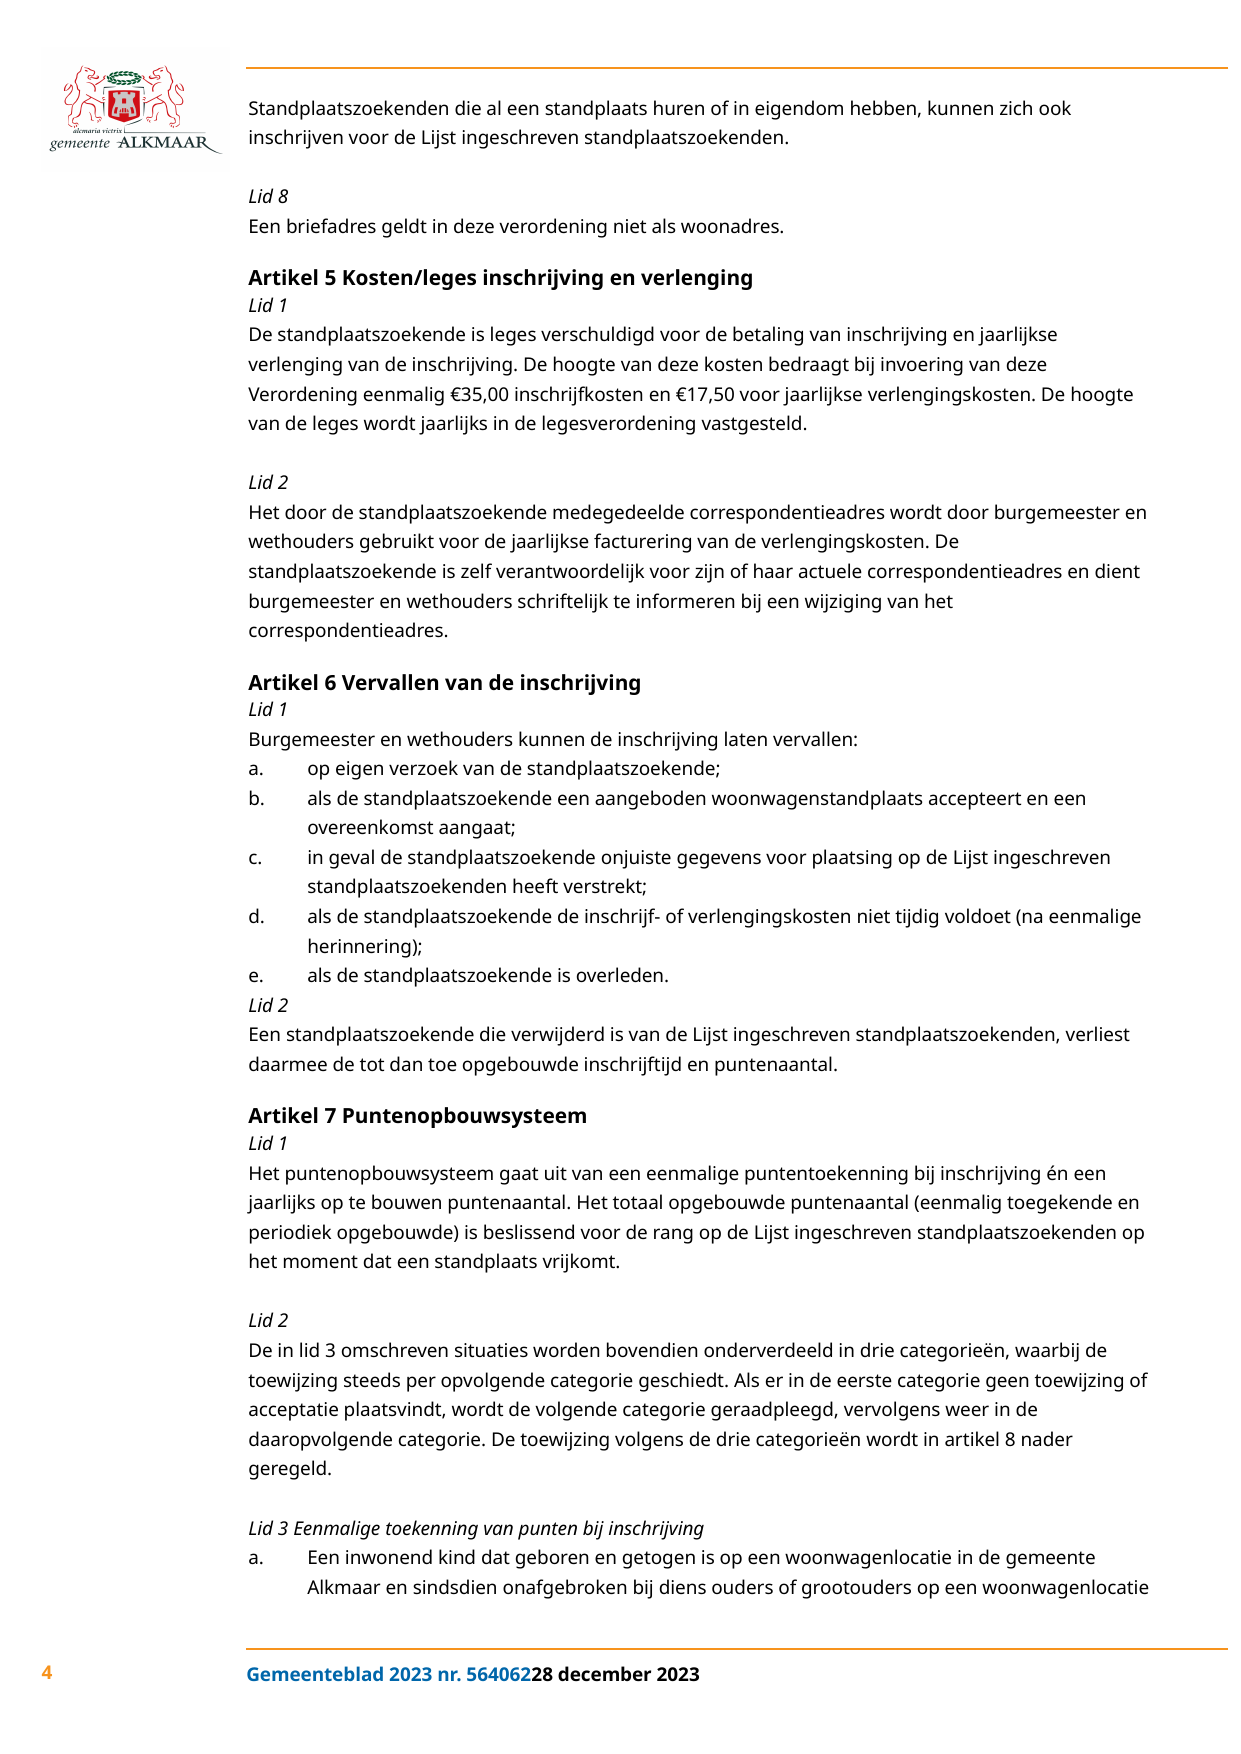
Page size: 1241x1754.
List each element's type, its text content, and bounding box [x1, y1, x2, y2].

list als de standplaatszoekende is overleden. [248, 962, 1152, 988]
text Lid 1 [248, 1130, 1152, 1156]
text Standplaatszoekenden die al een standplaats huren of in eigendom hebben, kunnen zich ook inschrijven voor de Lijst ingeschreven standplaatszoekenden. [248, 95, 1152, 150]
text Lid 3 Eenmalige toekenning van punten bij inschrijving [248, 1515, 1152, 1540]
text Een standplaatszoekende die verwijderd is van de Lijst ingeschreven standplaatszoekenden, verliest daarmee de tot dan toe opgebouwde inschrijftijd en puntenaantal. [248, 1022, 1152, 1077]
text Een briefadres geldt in deze verordening niet als woonadres. [248, 213, 1152, 239]
list als de standplaatszoekende een aangeboden woonwagenstandplaats accepteert en een overeenkomst aangaat; [248, 785, 1152, 840]
text Lid 1 [248, 292, 1152, 318]
list op eigen verzoek van de standplaatszoekende; [248, 755, 1152, 781]
list Een inwonend kind dat geboren en getogen is op een woonwagenlocatie in de gemeente Alkmaar en sindsdien onafgebroken bij diens ouders of grootouders op een woonwagenlocatie [248, 1544, 1152, 1599]
text Lid 8 [248, 183, 1152, 209]
list in geval de standplaatszoekende onjuiste gegevens voor plaatsing op de Lijst ingeschreven standplaatszoekenden heeft verstrekt; [248, 844, 1152, 899]
picture [41, 47, 231, 172]
text Burgemeester en wethouders kunnen de inschrijving laten vervallen: [248, 726, 1152, 752]
list als de standplaatszoekende de inschrijf- of verlengingskosten niet tijdig voldoet (na eenmalige herinnering); [248, 903, 1152, 959]
text Lid 2 [248, 1308, 1152, 1333]
text Lid 2 [248, 992, 1152, 1018]
text De standplaatszoekende is leges verschuldigd voor de betaling van inschrijving en jaarlijkse verlenging van de inschrijving. De hoogte van deze kosten bedraagt bij invoering van deze Verordening eenmalig €35,00 inschrijfkosten en €17,50 voor jaarlijkse verlengingskosten. De hoogte van de leges wordt jaarlijks in de legesverordening vastgesteld. [248, 322, 1152, 436]
text Lid 1 [248, 696, 1152, 722]
text De in lid 3 omschreven situaties worden bovendien onderverdeeld in drie categorieën, waarbij de toewijzing steeds per opvolgende categorie geschiedt. Als er in de eerste categorie geen toewijzing of acceptatie plaatsvindt, wordt de volgende categorie geraadpleegd, vervolgens weer in de daaropvolgende categorie. De toewijzing volgens de drie categorieën wordt in artikel 8 nader geregeld. [248, 1337, 1152, 1481]
text Artikel 6 Vervallen van de inschrijving [248, 668, 1152, 696]
text Het puntenopbouwsysteem gaat uit van een eenmalige puntentoekenning bij inschrijving én een jaarlijks op te bouwen puntenaantal. Het totaal opgebouwde puntenaantal (eenmalig toegekende en periodiek opgebouwde) is beslissend voor de rang op de Lijst ingeschreven standplaatszoekenden op het moment dat een standplaats vrijkomt. [248, 1160, 1152, 1274]
text Het door de standplaatszoekende medegedeelde correspondentieadres wordt door burgemeester en wethouders gebruikt voor de jaarlijkse facturering van de verlengingskosten. De standplaatszoekende is zelf verantwoordelijk voor zijn of haar actuele correspondentieadres en dient burgemeester en wethouders schriftelijk te informeren bij een wijziging van het correspondentieadres. [248, 499, 1152, 643]
text Artikel 7 Puntenopbouwsysteem [248, 1102, 1152, 1130]
text Lid 2 [248, 469, 1152, 495]
text Artikel 5 Kosten/leges inschrijving en verlenging [248, 263, 1152, 292]
